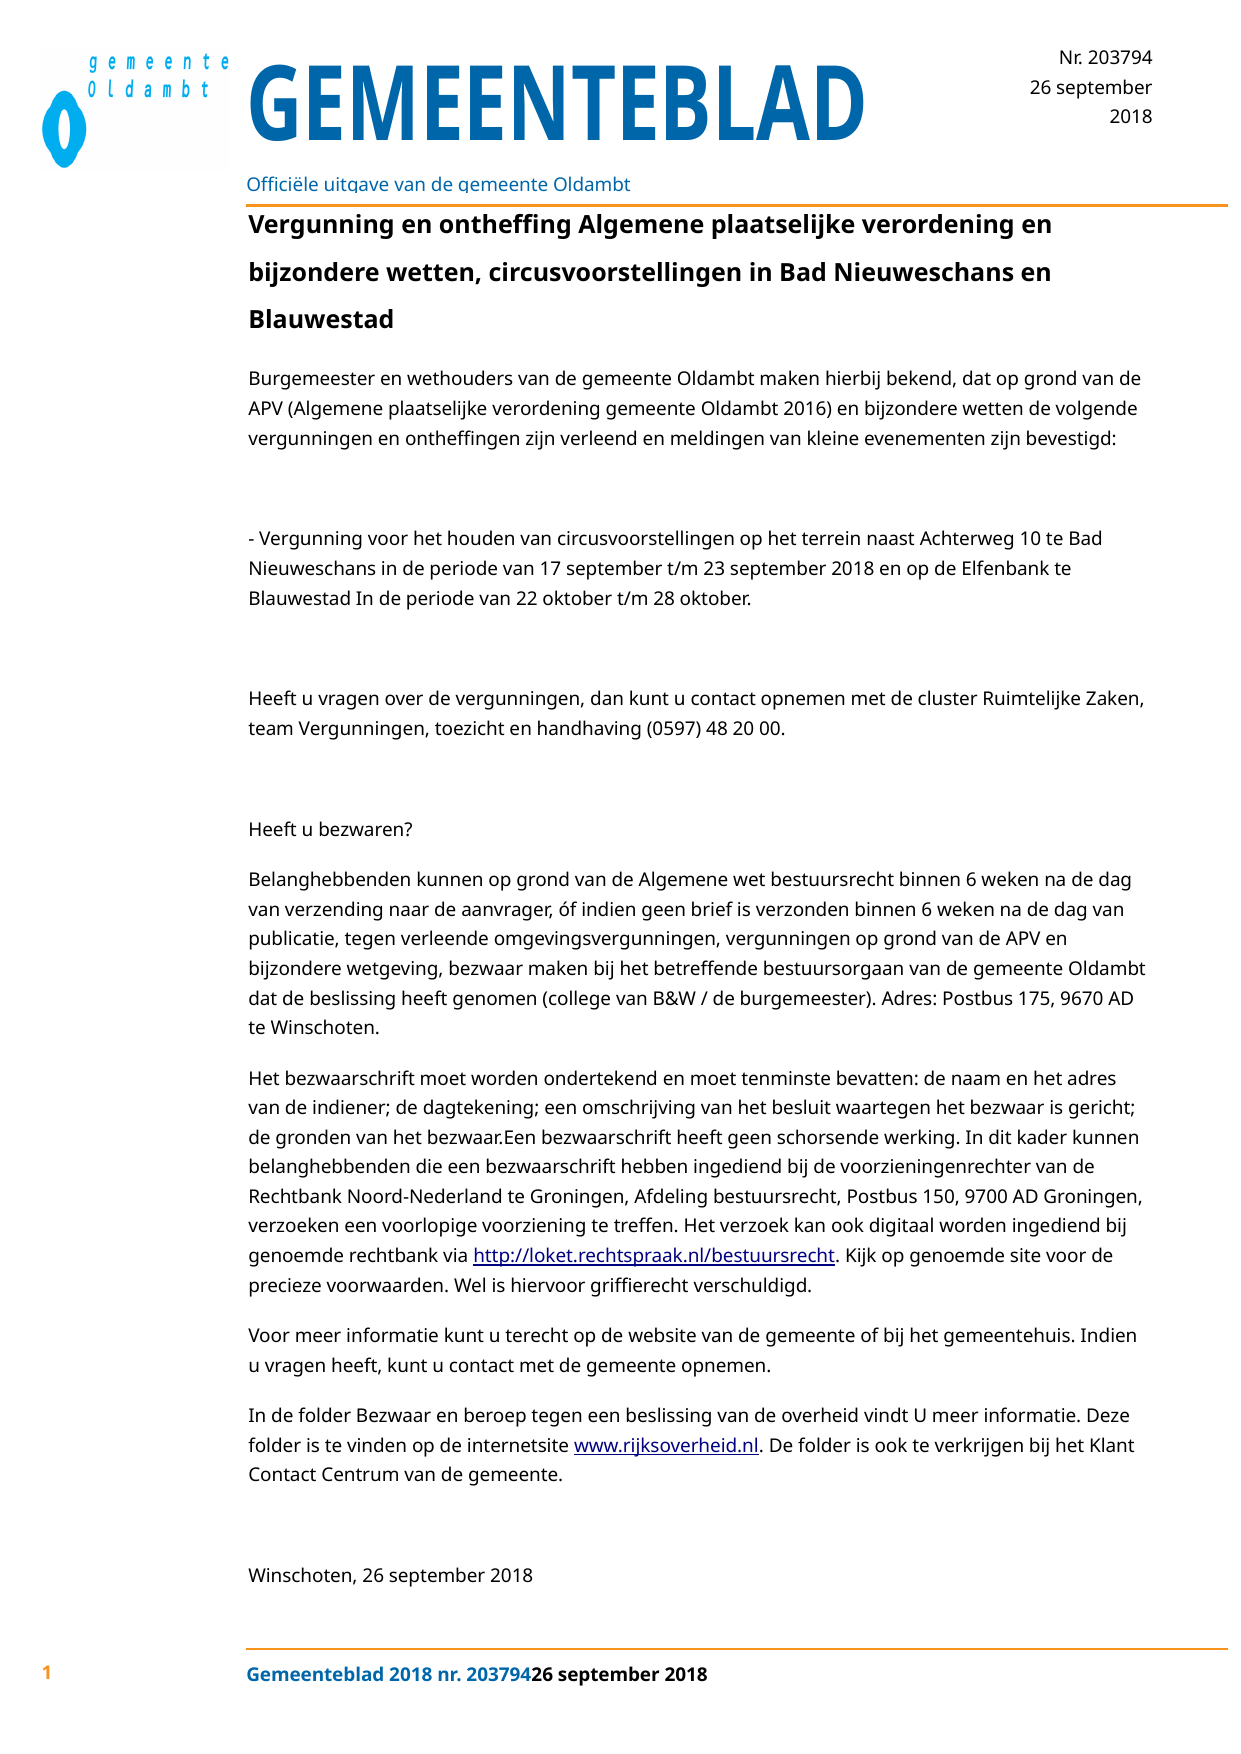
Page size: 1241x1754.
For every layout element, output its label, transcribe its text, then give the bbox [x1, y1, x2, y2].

text Heeft u bezwaren? [248, 816, 1152, 842]
text Het bezwaarschrift moet worden ondertekend en moet tenminste bevatten: de naam en het adres van de indiener; de dagtekening; een omschrijving van het besluit waartegen het bezwaar is gericht; de gronden van het bezwaar.Een bezwaarschrift heeft geen schorsende werking. In dit kader kunnen belanghebbenden die een bezwaarschrift hebben ingediend bij de voorzieningenrechter van de Rechtbank Noord-Nederland te Groningen, Afdeling bestuursrecht, Postbus 150, 9700 AD Groningen, verzoeken een voorlopige voorziening te treffen. Het verzoek kan ook digitaal worden ingediend bij genoemde rechtbank via http://loket.rechtspraak.nl/bestuursrecht. Kijk op genoemde site voor de precieze voorwaarden. Wel is hiervoor griffierecht verschuldigd. [248, 1065, 1152, 1297]
text Belanghebbenden kunnen op grond van de Algemene wet bestuursrecht binnen 6 weken na de dag van verzending naar de aanvrager, óf indien geen brief is verzonden binnen 6 weken na de dag van publicatie, tegen verleende omgevingsvergunningen, vergunningen op grond van de APV en bijzondere wetgeving, bezwaar maken bij het betreffende bestuursorgaan van de gemeente Oldambt dat de beslissing heeft genomen (college van B&W / de burgemeester). Adres: Postbus 175, 9670 AD te Winschoten. [248, 866, 1152, 1040]
text In de folder Bezwaar en beroep tegen een beslissing van de overheid vindt U meer informatie. Deze folder is te vinden op de internetsite www.rijksoverheid.nl. De folder is ook te verkrijgen bij het Klant Contact Centrum van de gemeente. [248, 1402, 1152, 1487]
text Burgemeester en wethouders van de gemeente Oldambt maken hierbij bekend, dat op grond van de APV (Algemene plaatselijke verordening gemeente Oldambt 2016) en bijzondere wetten de volgende vergunningen en ontheffingen zijn verleend en meldingen van kleine evenementen zijn bevestigd: [248, 366, 1152, 450]
text - Vergunning voor het houden van circusvoorstellingen op het terrein naast Achterweg 10 te Bad Nieuweschans in de periode van 17 september t/m 23 september 2018 en op de Elfenbank te Blauwestad In de periode van 22 oktober t/m 28 oktober. [248, 526, 1152, 610]
text Vergunning en ontheffing Algemene plaatselijke verordening en bijzondere wetten, circusvoorstellingen in Bad Nieuweschans en Blauwestad [248, 207, 1152, 336]
picture [41, 47, 231, 172]
text Winschoten, 26 september 2018 [248, 1562, 1152, 1588]
text Heeft u vragen over de vergunningen, dan kunt u contact opnemen met de cluster Ruimtelijke Zaken, team Vergunningen, toezicht en handhaving (0597) 48 20 00. [248, 686, 1152, 741]
text Voor meer informatie kunt u terecht op de website van de gemeente of bij het gemeentehuis. Indien u vragen heeft, kunt u contact met de gemeente opnemen. [248, 1322, 1152, 1377]
